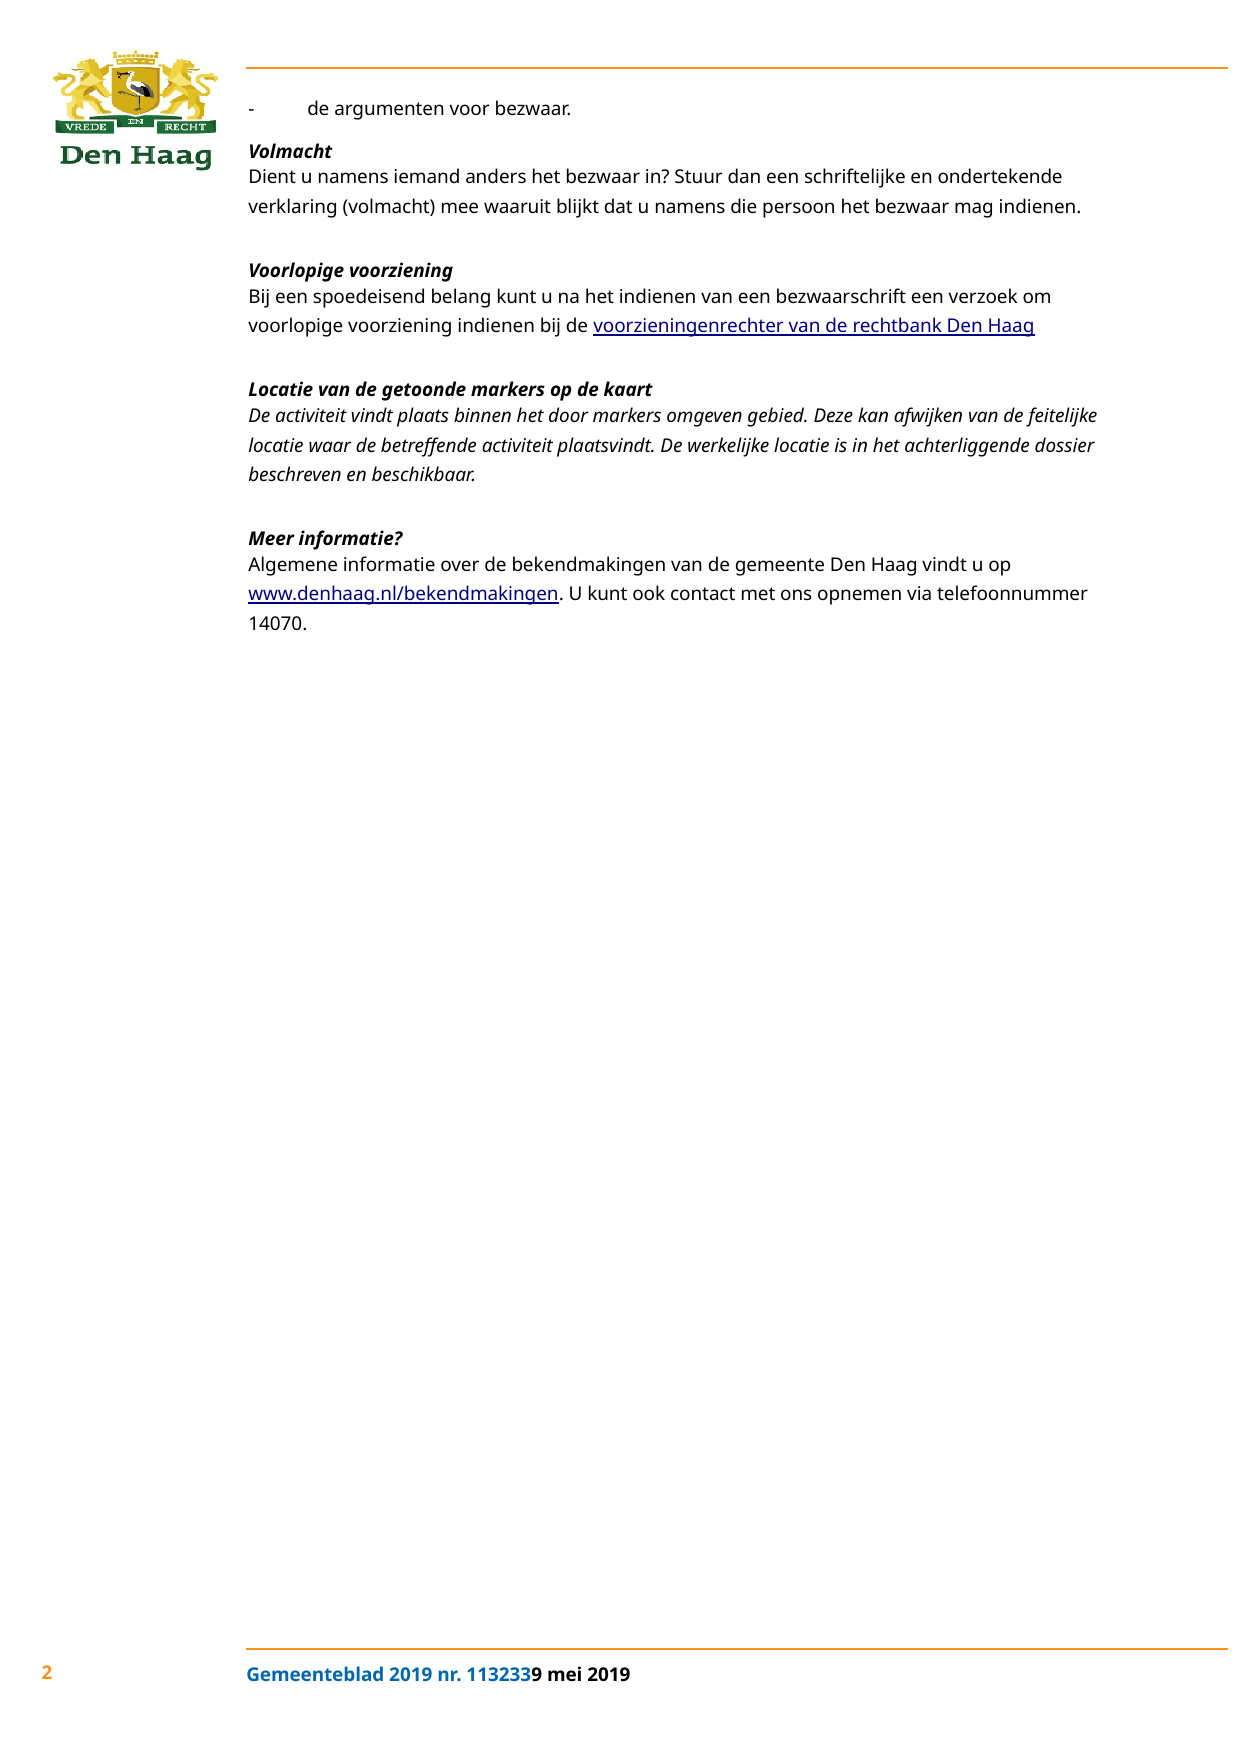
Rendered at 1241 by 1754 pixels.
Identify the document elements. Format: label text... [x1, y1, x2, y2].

text Dient u namens iemand anders het bezwaar in? Stuur dan een schriftelijke en ondertekende verklaring (volmacht) mee waaruit blijkt dat u namens die persoon het bezwaar mag indienen. [248, 164, 1152, 219]
list de argumenten voor bezwaar. [248, 95, 1152, 121]
text Locatie van de getoonde markers op de kaart [248, 376, 1152, 402]
text De activiteit vindt plaats binnen het door markers omgeven gebied. Deze kan afwijken van de feitelijke locatie waar de betreffende activiteit plaatsvindt. De werkelijke locatie is in het achterliggende dossier beschreven en beschikbaar. [248, 402, 1152, 487]
text Algemene informatie over de bekendmakingen van de gemeente Den Haag vindt u op www.denhaag.nl/bekendmakingen. U kunt ook contact met ons opnemen via telefoonnummer 14070. [248, 551, 1152, 636]
text Bij een spoedeisend belang kunt u na het indienen van een bezwaarschrift een verzoek om voorlopige voorziening indienen bij de voorzieningenrechter van de rechtbank Den Haag [248, 283, 1152, 338]
text Volmacht [248, 138, 1152, 164]
picture [41, 47, 231, 172]
text Voorlopige voorziening [248, 257, 1152, 283]
text Meer informatie? [248, 525, 1152, 551]
